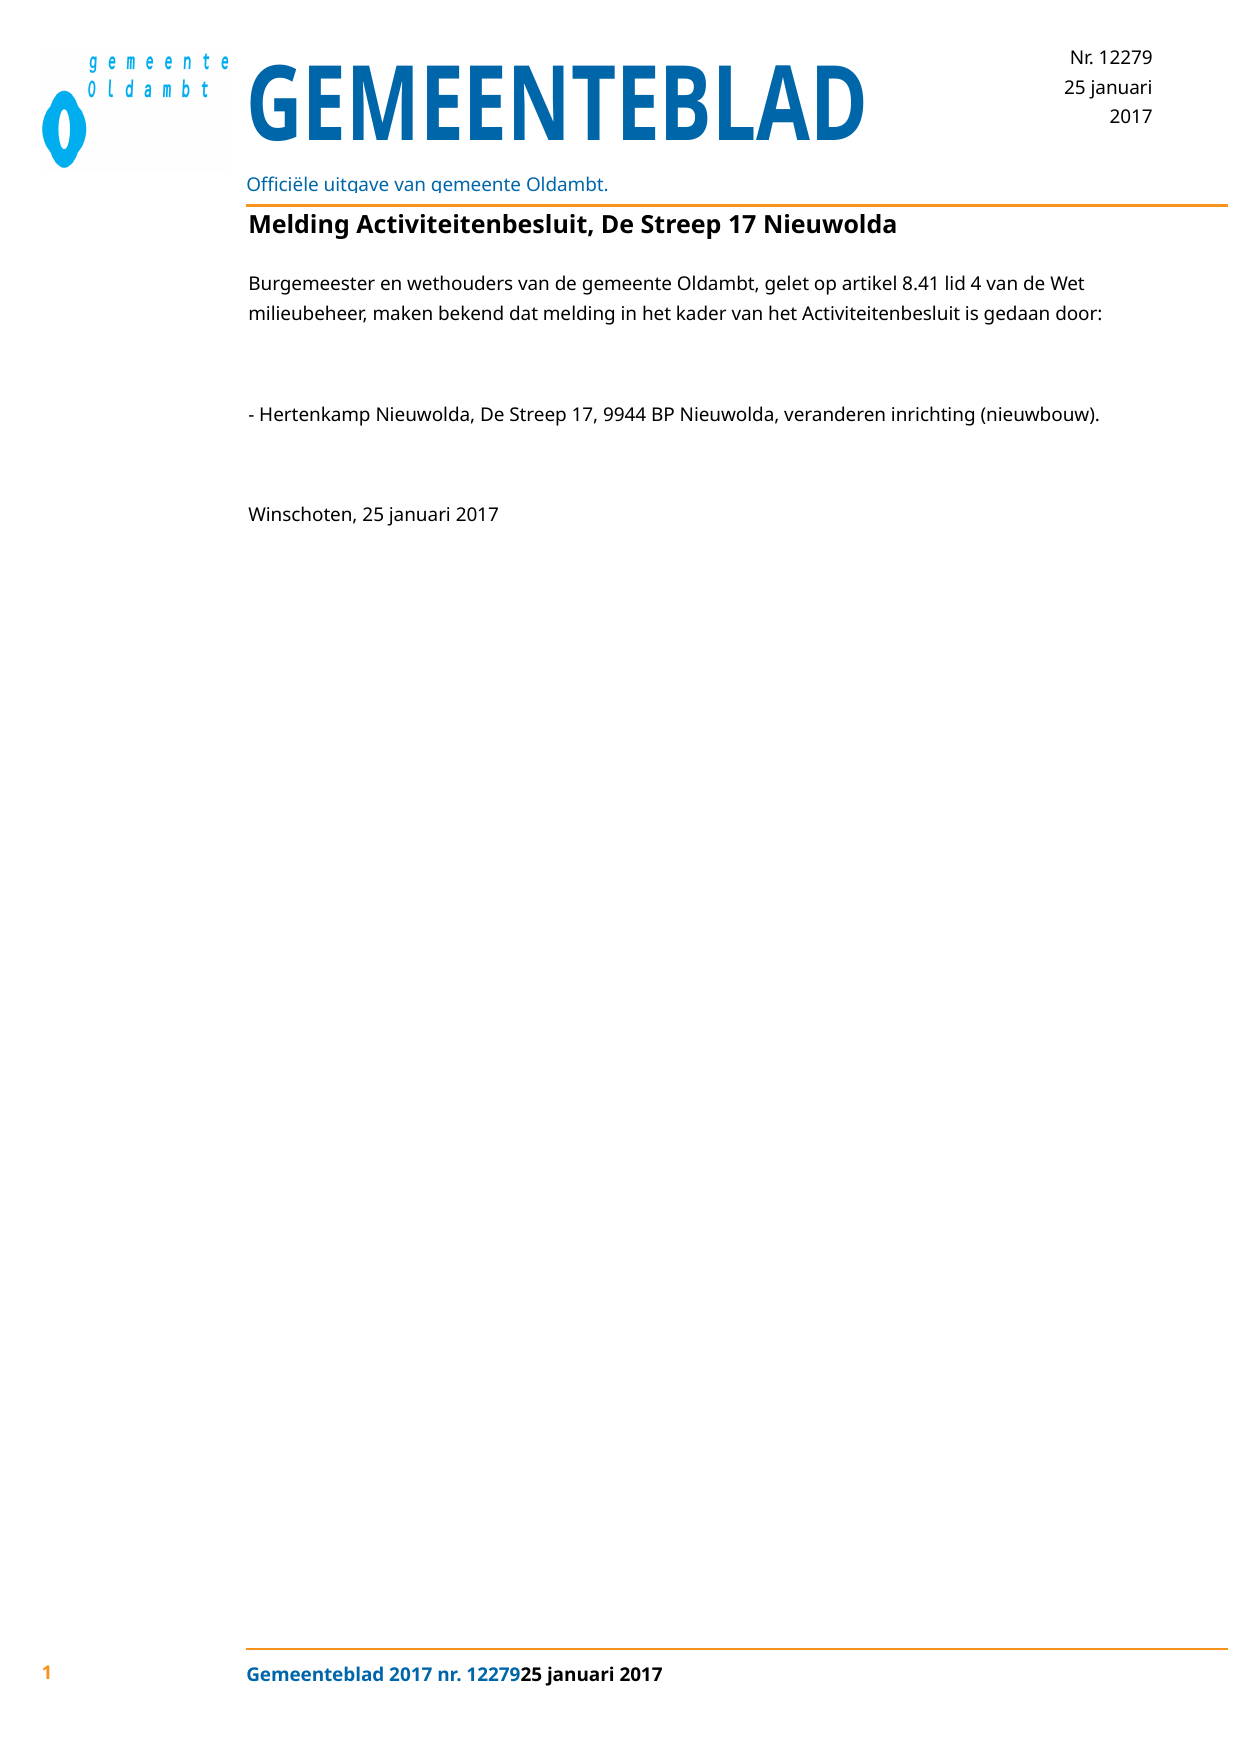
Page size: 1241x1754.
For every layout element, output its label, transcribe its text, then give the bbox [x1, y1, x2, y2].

text Melding Activiteitenbesluit, De Streep 17 Nieuwolda [248, 207, 1152, 241]
text Winschoten, 25 januari 2017 [248, 502, 1152, 527]
text Burgemeester en wethouders van de gemeente Oldambt, gelet op artikel 8.41 lid 4 van de Wet milieubeheer, maken bekend dat melding in het kader van het Activiteitenbesluit is gedaan door: [248, 270, 1152, 326]
text - Hertenkamp Nieuwolda, De Streep 17, 9944 BP Nieuwolda, veranderen inrichting (nieuwbouw). [248, 401, 1152, 426]
picture [41, 47, 231, 172]
